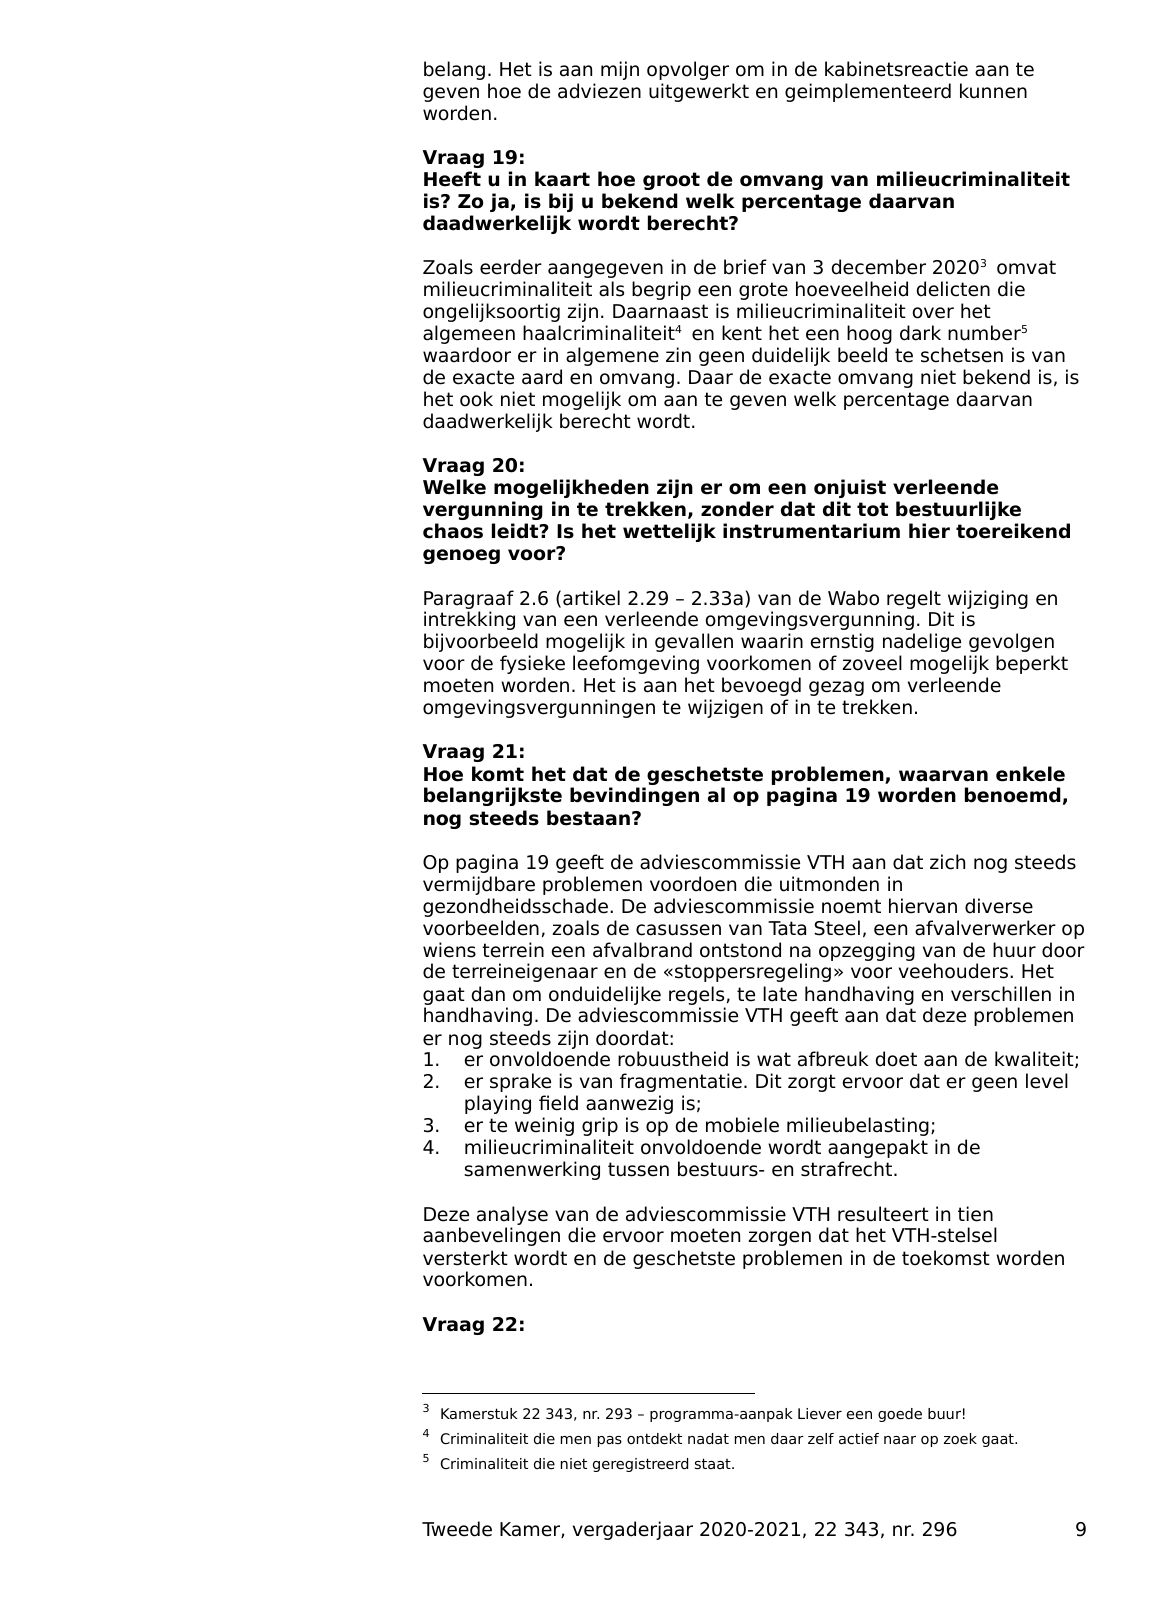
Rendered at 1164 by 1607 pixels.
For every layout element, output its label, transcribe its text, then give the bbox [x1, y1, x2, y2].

text Paragraaf 2.6 (artikel 2.29 – 2.33a) van de Wabo regelt wijziging en intrekking van een verleende omgevingsvergunning. Dit is bijvoorbeeld mogelijk in gevallen waarin ernstig nadelige gevolgen voor de fysieke leefomgeving voorkomen of zoveel mogelijk beperkt moeten worden. Het is aan het bevoegd gezag om verleende omgevingsvergunningen te wijzigen of in te trekken. [422, 587, 1087, 719]
text Criminaliteit die men pas ontdekt nadat men daar zelf actief naar op zoek gaat. [422, 1427, 1087, 1449]
text Criminaliteit die niet geregistreerd staat. [422, 1452, 1087, 1474]
text 3. er te weinig grip is op de mobiele milieubelasting; [422, 1115, 1087, 1137]
text 2. er sprake is van fragmentatie. Dit zorgt ervoor dat er geen level playing field aanwezig is; [422, 1071, 1087, 1115]
text Vraag 19: [422, 147, 1087, 169]
text belang. Het is aan mijn opvolger om in de kabinetsreactie aan te geven hoe de adviezen uitgewerkt en geimplementeerd kunnen worden. [422, 59, 1087, 125]
text Welke mogelijkheden zijn er om een onjuist verleende vergunning in te trekken, zonder dat dit tot bestuurlijke chaos leidt? Is het wettelijk instrumentarium hier toereikend genoeg voor? [422, 477, 1087, 565]
text Heeft u in kaart hoe groot de omvang van milieucriminaliteit is? Zo ja, is bij u bekend welk percentage daarvan daadwerkelijk wordt berecht? [422, 169, 1087, 235]
text Deze analyse van de adviescommissie VTH resulteert in tien aanbevelingen die ervoor moeten zorgen dat het VTH-stelsel versterkt wordt en de geschetste problemen in de toekomst worden voorkomen. [422, 1203, 1087, 1291]
text 1. er onvoldoende robuustheid is wat afbreuk doet aan de kwaliteit; [422, 1049, 1087, 1071]
text Vraag 22: [422, 1313, 1087, 1336]
text Hoe komt het dat de geschetste problemen, waarvan enkele belangrijkste bevindingen al op pagina 19 worden benoemd, nog steeds bestaan? [422, 763, 1087, 829]
text Zoals eerder aangegeven in de brief van 3 december 2020 omvat milieucriminaliteit als begrip een grote hoeveelheid delicten die ongelijksoortig zijn. Daarnaast is milieucriminaliteit over het algemeen haalcriminaliteit en kent het een hoog dark number waardoor er in algemene zin geen duidelijk beeld te schetsen is van de exacte aard en omvang. Daar de exacte omvang niet bekend is, is het ook niet mogelijk om aan te geven welk percentage daarvan daadwerkelijk berecht wordt. [422, 257, 1087, 433]
text 4. milieucriminaliteit onvoldoende wordt aangepakt in de samenwerking tussen bestuurs- en strafrecht. [422, 1137, 1087, 1181]
text Vraag 21: [422, 741, 1087, 763]
text Kamerstuk 22 343, nr. 293 – programma-aanpak Liever een goede buur! [422, 1402, 1087, 1424]
text Vraag 20: [422, 455, 1087, 477]
text Op pagina 19 geeft de adviescommissie VTH aan dat zich nog steeds vermijdbare problemen voordoen die uitmonden in gezondheidsschade. De adviescommissie noemt hiervan diverse voorbeelden, zoals de casussen van Tata Steel, een afvalverwerker op wiens terrein een afvalbrand ontstond na opzegging van de huur door de terreineigenaar en de «stoppersregeling» voor veehouders. Het gaat dan om onduidelijke regels, te late handhaving en verschillen in handhaving. De adviescommissie VTH geeft aan dat deze problemen er nog steeds zijn doordat: [422, 852, 1087, 1049]
